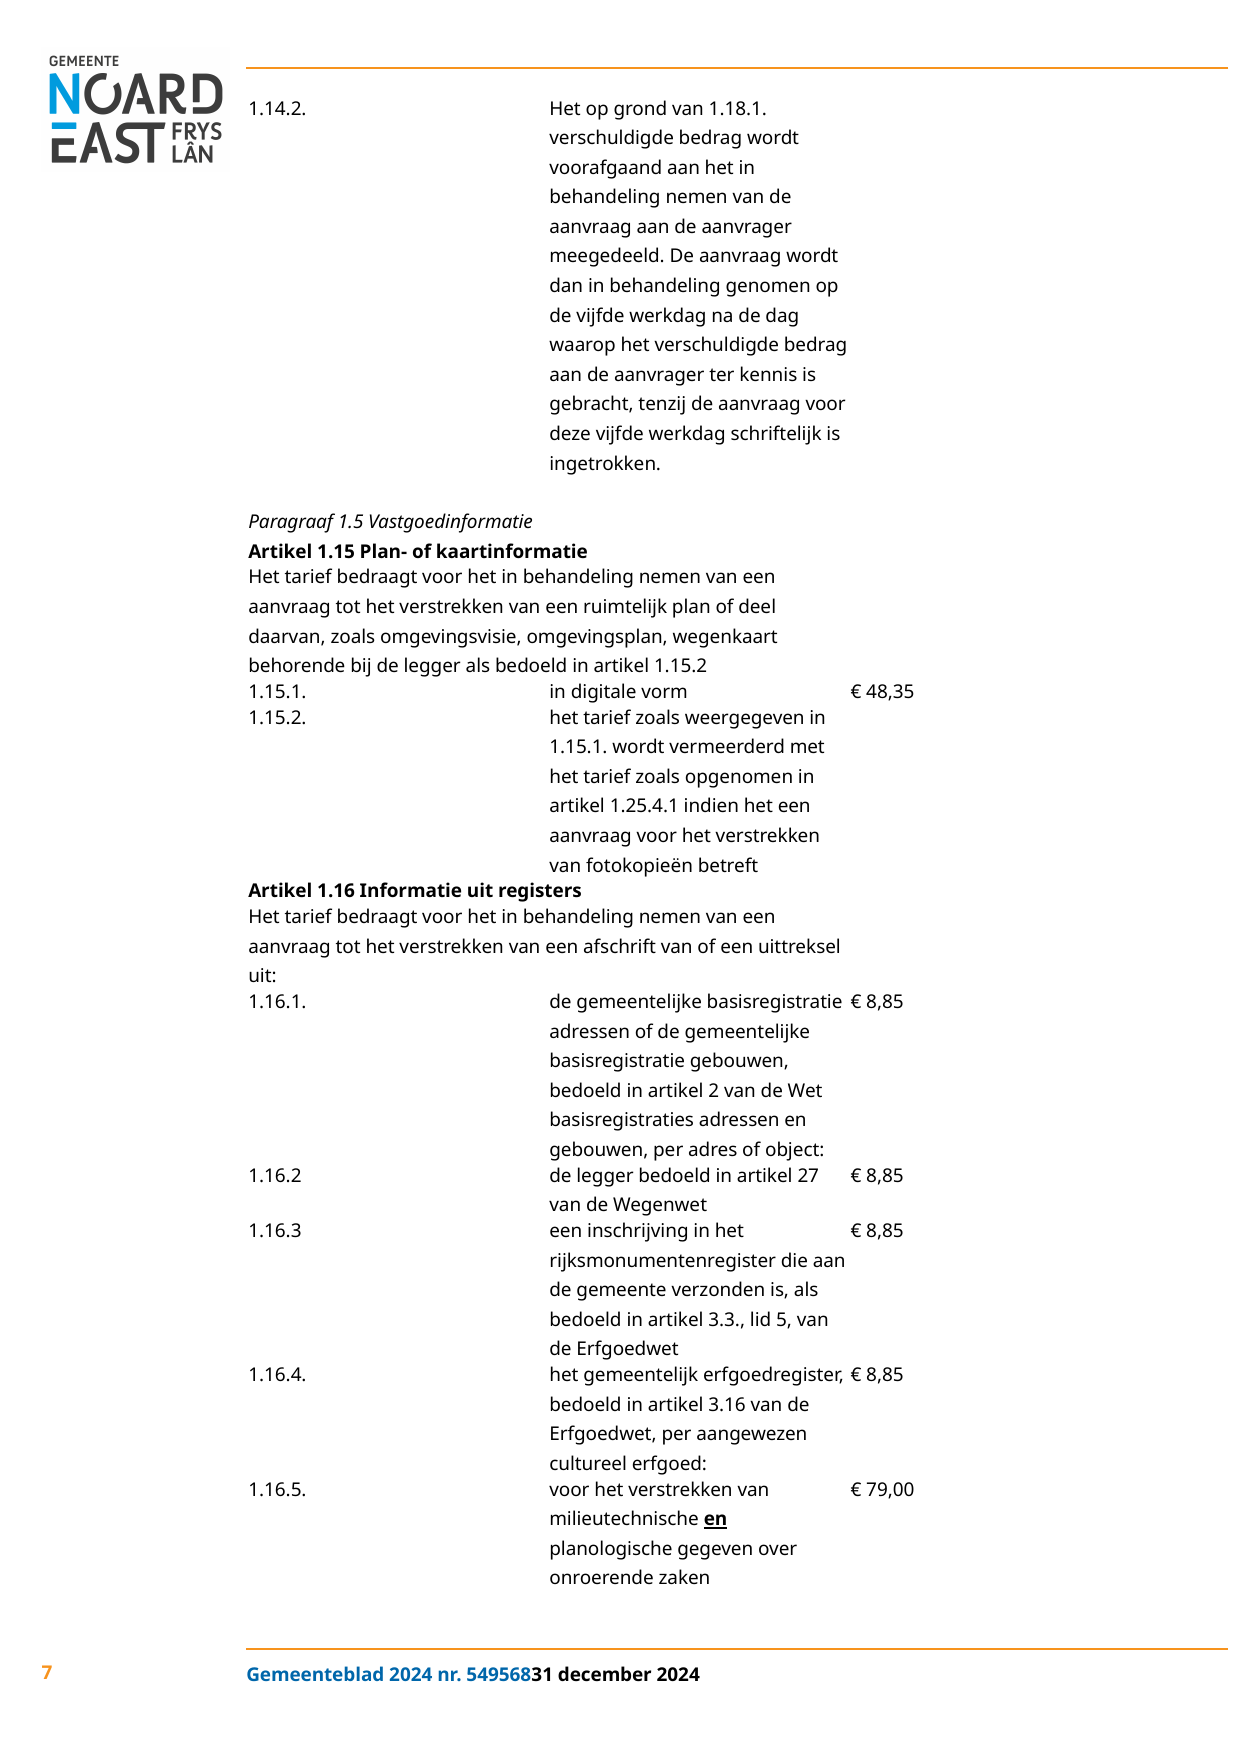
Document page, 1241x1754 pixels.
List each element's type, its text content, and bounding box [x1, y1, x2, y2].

table_cell € 79,00 [850, 1476, 1152, 1590]
table_cell [850, 903, 1152, 988]
picture [41, 47, 231, 172]
table_cell [850, 704, 1152, 878]
table_cell Het tarief bedraagt voor het in behandeling nemen van een aanvraag tot het verstrekken van een afschrift van of een uittreksel uit: [248, 903, 850, 988]
table_cell de legger bedoeld in artikel 27 van de Wegenwet [549, 1162, 850, 1217]
text Paragraaf 1.5 Vastgoedinformatie [248, 508, 1152, 534]
table_header Artikel 1.15 Plan- of kaartinformatie [248, 538, 850, 564]
table_cell de gemeentelijke basisregistratie adressen of de gemeentelijke basisregistratie gebouwen, bedoeld in artikel 2 van de Wet basisregistraties adressen en gebouwen, per adres of object: [549, 988, 850, 1162]
table_cell het gemeentelijk erfgoedregister, bedoeld in artikel 3.16 van de Erfgoedwet, per aangewezen cultureel erfgoed: [549, 1361, 850, 1476]
table_cell 1.16.5. [248, 1476, 549, 1590]
table_cell Het tarief bedraagt voor het in behandeling nemen van een aanvraag tot het verstrekken van een ruimtelijk plan of deel daarvan, zoals omgevingsvisie, omgevingsplan, wegenkaart behorende bij de legger als bedoeld in artikel 1.15.2 [248, 564, 850, 678]
table_cell 1.15.1. [248, 678, 549, 704]
table_cell 1.16.2 [248, 1162, 549, 1217]
table_cell € 8,85 [850, 988, 1152, 1162]
table_cell € 8,85 [850, 1217, 1152, 1361]
table_cell [850, 878, 1152, 903]
table_cell 1.16.4. [248, 1361, 549, 1476]
table_cell Artikel 1.16 Informatie uit registers [248, 878, 850, 903]
table_cell [850, 564, 1152, 678]
table_cell € 48,35 [850, 678, 1152, 704]
table_cell voor het verstrekken van milieutechnische en planologische gegeven over onroerende zaken [549, 1476, 850, 1590]
table_cell € 8,85 [850, 1162, 1152, 1217]
table_cell het tarief zoals weergegeven in 1.15.1. wordt vermeerderd met het tarief zoals opgenomen in artikel 1.25.4.1 indien het een aanvraag voor het verstrekken van fotokopieën betreft [549, 704, 850, 878]
table_cell 1.16.3 [248, 1217, 549, 1361]
table_cell in digitale vorm [549, 678, 850, 704]
table_cell [850, 95, 1152, 476]
table_cell Het op grond van 1.18.1. verschuldigde bedrag wordt voorafgaand aan het in behandeling nemen van de aanvraag aan de aanvrager meegedeeld. De aanvraag wordt dan in behandeling genomen op de vijfde werkdag na de dag waarop het verschuldigde bedrag aan de aanvrager ter kennis is gebracht, tenzij de aanvraag voor deze vijfde werkdag schriftelijk is ingetrokken. [549, 95, 850, 476]
table_cell € 8,85 [850, 1361, 1152, 1476]
table_cell een inschrijving in het rijksmonumentenregister die aan de gemeente verzonden is, als bedoeld in artikel 3.3., lid 5, van de Erfgoedwet [549, 1217, 850, 1361]
table_cell 1.16.1. [248, 988, 549, 1162]
table_cell 1.14.2. [248, 95, 549, 476]
table_cell 1.15.2. [248, 704, 549, 878]
table_header [850, 538, 1152, 564]
